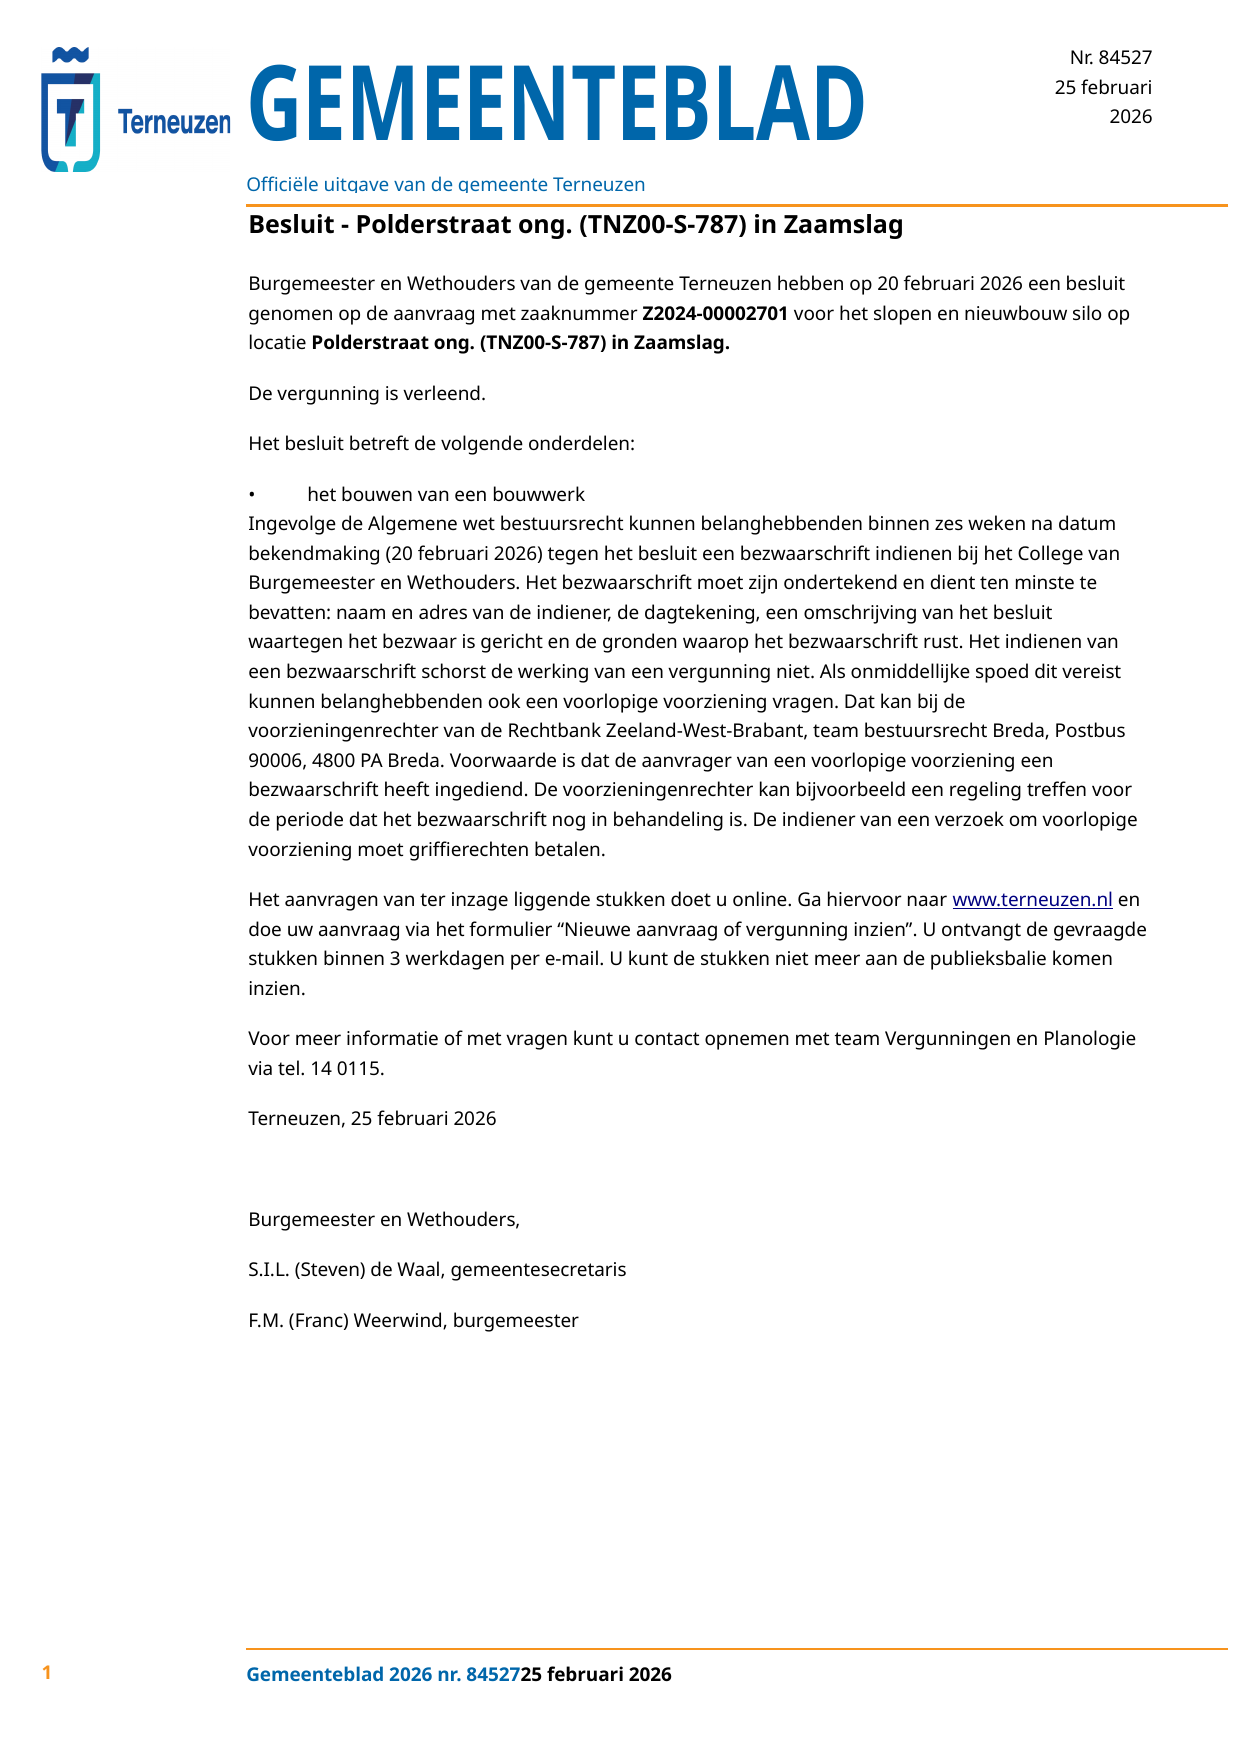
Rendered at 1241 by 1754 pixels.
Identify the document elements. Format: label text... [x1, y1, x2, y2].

text De vergunning is verleend. [248, 380, 1152, 406]
text Burgemeester en Wethouders van de gemeente Terneuzen hebben op 20 februari 2026 een besluit genomen op de aanvraag met zaaknummer Z2024-00002701 voor het slopen en nieuwbouw silo op locatie Polderstraat ong. (TNZ00-S-787) in Zaamslag. [248, 270, 1152, 355]
text Burgemeester en Wethouders, [248, 1206, 1152, 1232]
text F.M. (Franc) Weerwind, burgemeester [248, 1307, 1152, 1333]
picture [41, 47, 231, 172]
text Het aanvragen van ter inzage liggende stukken doet u online. Ga hiervoor naar www.terneuzen.nl en doe uw aanvraag via het formulier “Nieuwe aanvraag of vergunning inzien”. U ontvangt de gevraagde stukken binnen 3 werkdagen per e-mail. U kunt de stukken niet meer aan de publieksbalie komen inzien. [248, 886, 1152, 1001]
text Ingevolge de Algemene wet bestuursrecht kunnen belanghebbenden binnen zes weken na datum bekendmaking (20 februari 2026) tegen het besluit een bezwaarschrift indienen bij het College van Burgemeester en Wethouders. Het bezwaarschrift moet zijn ondertekend en dient ten minste te bevatten: naam en adres van de indiener, de dagtekening, een omschrijving van het besluit waartegen het bezwaar is gericht en de gronden waarop het bezwaarschrift rust. Het indienen van een bezwaarschrift schorst de werking van een vergunning niet. Als onmiddellijke spoed dit vereist kunnen belanghebbenden ook een voorlopige voorziening vragen. Dat kan bij de voorzieningenrechter van de Rechtbank Zeeland-West-Brabant, team bestuursrecht Breda, Postbus 90006, 4800 PA Breda. Voorwaarde is dat de aanvrager van een voorlopige voorziening een bezwaarschrift heeft ingediend. De voorzieningenrechter kan bijvoorbeeld een regeling treffen voor de periode dat het bezwaarschrift nog in behandeling is. De indiener van een verzoek om voorlopige voorziening moet griffierechten betalen. [248, 510, 1152, 861]
text Terneuzen, 25 februari 2026 [248, 1105, 1152, 1131]
text S.I.L. (Steven) de Waal, gemeentesecretaris [248, 1257, 1152, 1282]
text Voor meer informatie of met vragen kunt u contact opnemen met team Vergunningen en Planologie via tel. 14 0115. [248, 1025, 1152, 1081]
text Het besluit betreft de volgende onderdelen: [248, 430, 1152, 456]
list het bouwen van een bouwwerk [248, 481, 1152, 506]
text Besluit - Polderstraat ong. (TNZ00-S-787) in Zaamslag [248, 207, 1152, 241]
